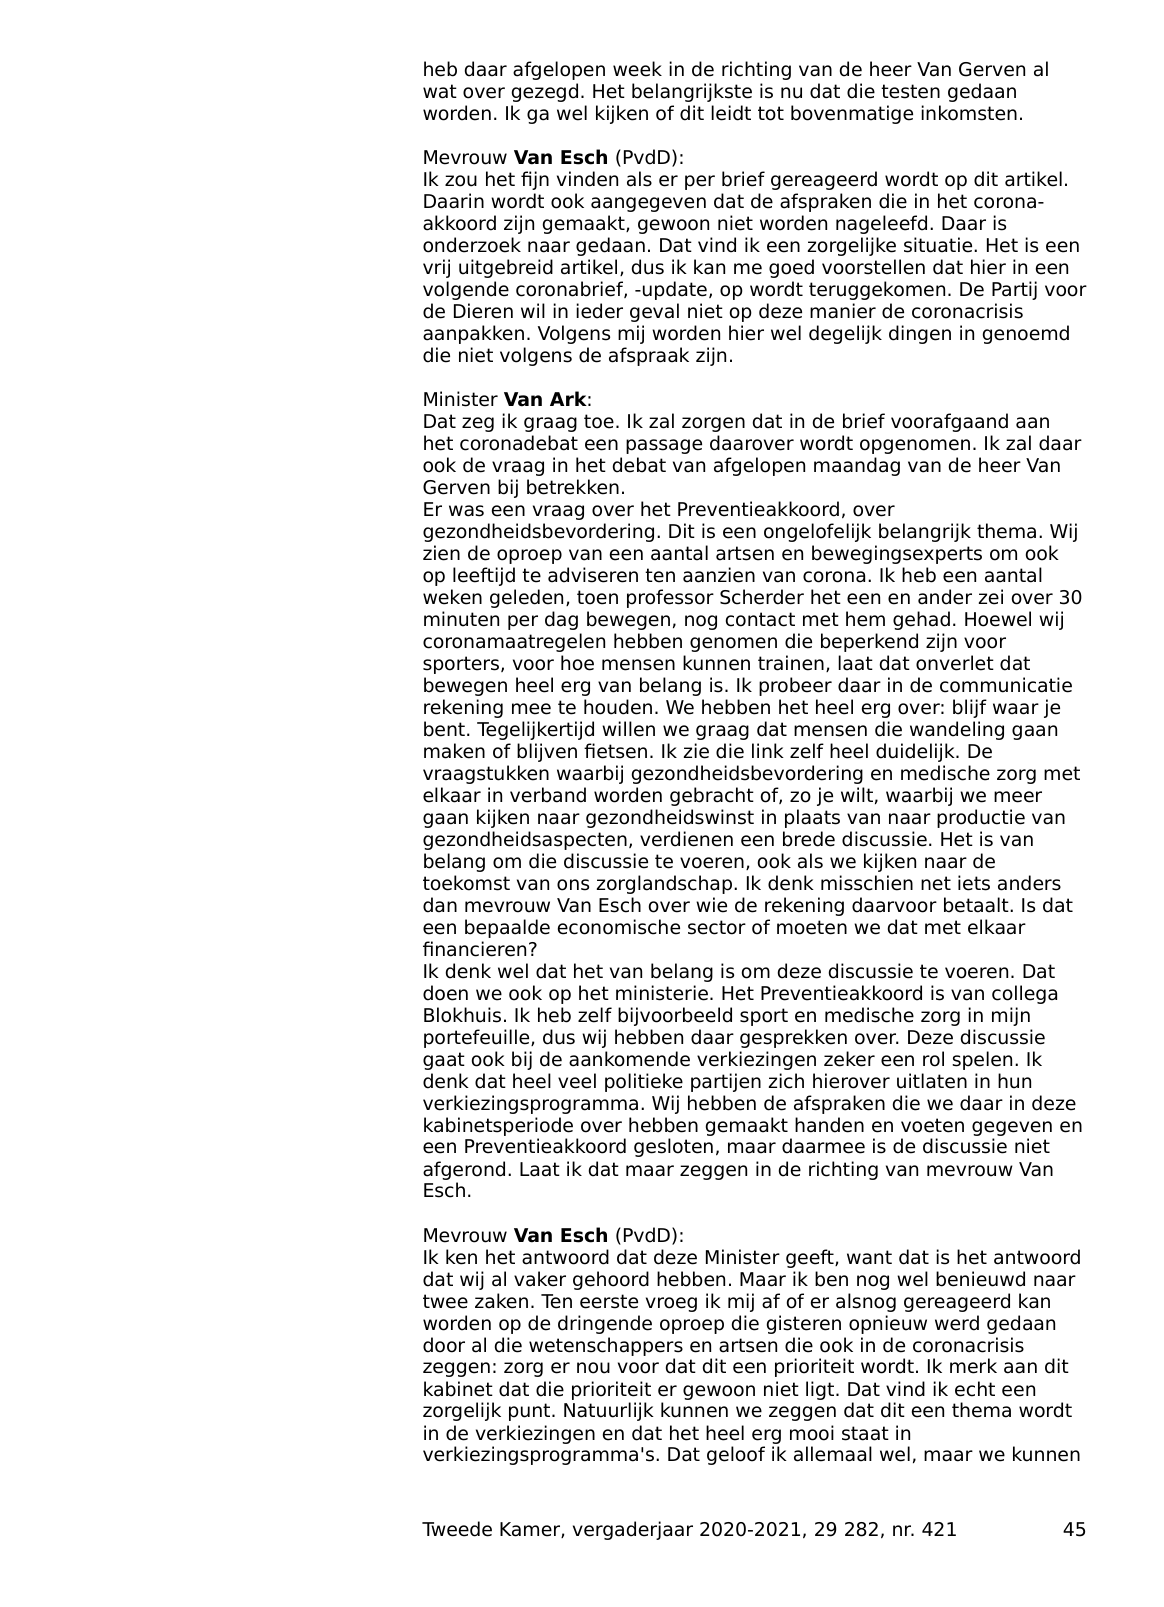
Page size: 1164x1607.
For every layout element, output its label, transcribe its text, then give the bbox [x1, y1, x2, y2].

text Dat zeg ik graag toe. Ik zal zorgen dat in de brief voorafgaand aan het coronadebat een passage daarover wordt opgenomen. Ik zal daar ook de vraag in het debat van afgelopen maandag van de heer Van Gerven bij betrekken. [422, 411, 1087, 499]
text Mevrouw Van Esch (PvdD): [422, 1224, 1087, 1247]
text heb daar afgelopen week in de richting van de heer Van Gerven al wat over gezegd. Het belangrijkste is nu dat die testen gedaan worden. Ik ga wel kijken of dit leidt tot bovenmatige inkomsten. [422, 59, 1087, 125]
text Ik denk wel dat het van belang is om deze discussie te voeren. Dat doen we ook op het ministerie. Het Preventieakkoord is van collega Blokhuis. Ik heb zelf bijvoorbeeld sport en medische zorg in mijn portefeuille, dus wij hebben daar gesprekken over. Deze discussie gaat ook bij de aankomende verkiezingen zeker een rol spelen. Ik denk dat heel veel politieke partijen zich hierover uitlaten in hun verkiezingsprogramma. Wij hebben de afspraken die we daar in deze kabinetsperiode over hebben gemaakt handen en voeten gegeven en een Preventieakkoord gesloten, maar daarmee is de discussie niet afgerond. Laat ik dat maar zeggen in de richting van mevrouw Van Esch. [422, 961, 1087, 1202]
text Ik ken het antwoord dat deze Minister geeft, want dat is het antwoord dat wij al vaker gehoord hebben. Maar ik ben nog wel benieuwd naar twee zaken. Ten eerste vroeg ik mij af of er alsnog gereageerd kan worden op de dringende oproep die gisteren opnieuw werd gedaan door al die wetenschappers en artsen die ook in de coronacrisis zeggen: zorg er nou voor dat dit een prioriteit wordt. Ik merk aan dit kabinet dat die prioriteit er gewoon niet ligt. Dat vind ik echt een zorgelijk punt. Natuurlijk kunnen we zeggen dat dit een thema wordt in de verkiezingen en dat het heel erg mooi staat in verkiezingsprogramma's. Dat geloof ik allemaal wel, maar we kunnen [422, 1247, 1087, 1466]
text Er was een vraag over het Preventieakkoord, over gezondheidsbevordering. Dit is een ongelofelijk belangrijk thema. Wij zien de oproep van een aantal artsen en bewegingsexperts om ook op leeftijd te adviseren ten aanzien van corona. Ik heb een aantal weken geleden, toen professor Scherder het een en ander zei over 30 minuten per dag bewegen, nog contact met hem gehad. Hoewel wij coronamaatregelen hebben genomen die beperkend zijn voor sporters, voor hoe mensen kunnen trainen, laat dat onverlet dat bewegen heel erg van belang is. Ik probeer daar in de communicatie rekening mee te houden. We hebben het heel erg over: blijf waar je bent. Tegelijkertijd willen we graag dat mensen die wandeling gaan maken of blijven fietsen. Ik zie die link zelf heel duidelijk. De vraagstukken waarbij gezondheidsbevordering en medische zorg met elkaar in verband worden gebracht of, zo je wilt, waarbij we meer gaan kijken naar gezondheidswinst in plaats van naar productie van gezondheidsaspecten, verdienen een brede discussie. Het is van belang om die discussie te voeren, ook als we kijken naar de toekomst van ons zorglandschap. Ik denk misschien net iets anders dan mevrouw Van Esch over wie de rekening daarvoor betaalt. Is dat een bepaalde economische sector of moeten we dat met elkaar financieren? [422, 499, 1087, 961]
text Ik zou het fijn vinden als er per brief gereageerd wordt op dit artikel. Daarin wordt ook aangegeven dat de afspraken die in het corona-akkoord zijn gemaakt, gewoon niet worden nageleefd. Daar is onderzoek naar gedaan. Dat vind ik een zorgelijke situatie. Het is een vrij uitgebreid artikel, dus ik kan me goed voorstellen dat hier in een volgende coronabrief, -update, op wordt teruggekomen. De Partij voor de Dieren wil in ieder geval niet op deze manier de coronacrisis aanpakken. Volgens mij worden hier wel degelijk dingen in genoemd die niet volgens de afspraak zijn. [422, 169, 1087, 367]
text Minister Van Ark: [422, 389, 1087, 411]
text Mevrouw Van Esch (PvdD): [422, 147, 1087, 169]
